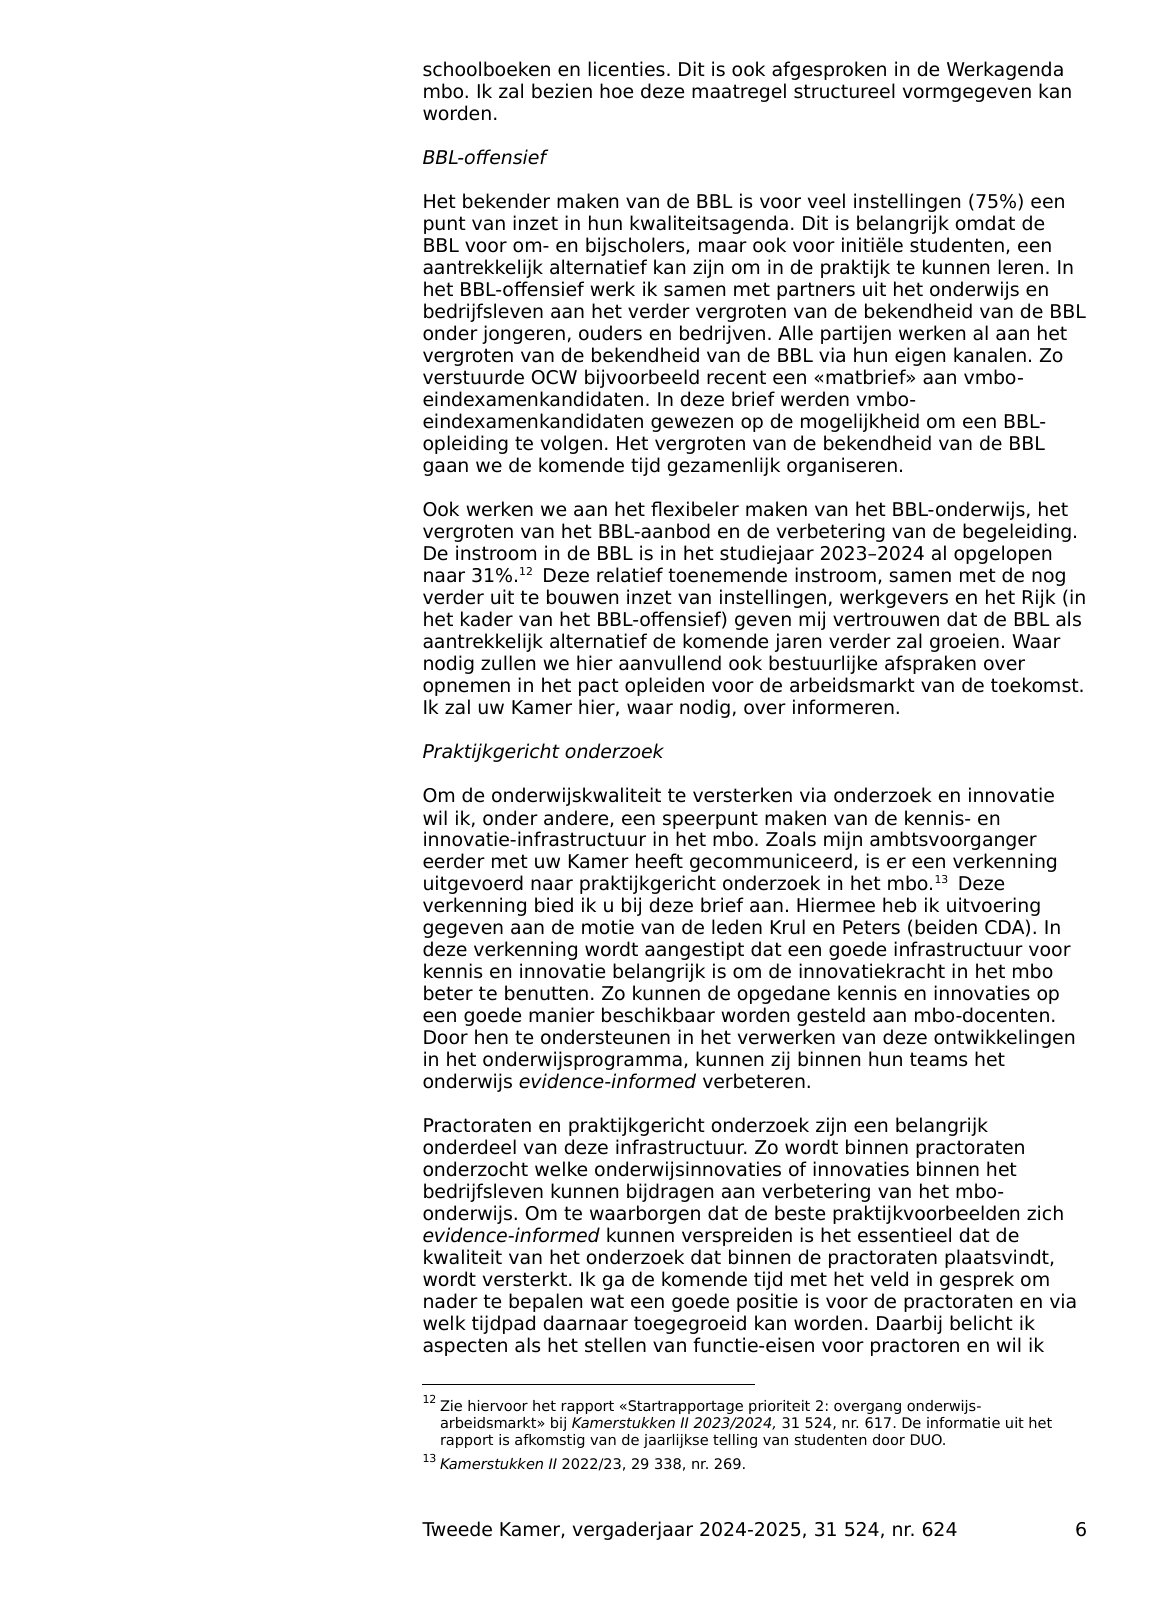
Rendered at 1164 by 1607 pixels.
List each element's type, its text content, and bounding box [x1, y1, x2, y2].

text Ook werken we aan het flexibeler maken van het BBL-onderwijs, het vergroten van het BBL-aanbod en de verbetering van de begeleiding. De instroom in de BBL is in het studiejaar 2023–2024 al opgelopen naar 31%. Deze relatief toenemende instroom, samen met de nog verder uit te bouwen inzet van instellingen, werkgevers en het Rijk (in het kader van het BBL-offensief) geven mij vertrouwen dat de BBL als aantrekkelijk alternatief de komende jaren verder zal groeien. Waar nodig zullen we hier aanvullend ook bestuurlijke afspraken over opnemen in het pact opleiden voor de arbeidsmarkt van de toekomst. Ik zal uw Kamer hier, waar nodig, over informeren. [422, 499, 1087, 719]
text Practoraten en praktijkgericht onderzoek zijn een belangrijk onderdeel van deze infrastructuur. Zo wordt binnen practoraten onderzocht welke onderwijsinnovaties of innovaties binnen het bedrijfsleven kunnen bijdragen aan verbetering van het mbo-onderwijs. Om te waarborgen dat de beste praktijkvoorbeelden zich evidence-informed kunnen verspreiden is het essentieel dat de kwaliteit van het onderzoek dat binnen de practoraten plaatsvindt, wordt versterkt. Ik ga de komende tijd met het veld in gesprek om nader te bepalen wat een goede positie is voor de practoraten en via welk tijdpad daarnaar toegegroeid kan worden. Daarbij belicht ik aspecten als het stellen van functie-eisen voor practoren en wil ik [422, 1115, 1087, 1357]
text Het bekender maken van de BBL is voor veel instellingen (75%) een punt van inzet in hun kwaliteitsagenda. Dit is belangrijk omdat de BBL voor om- en bijscholers, maar ook voor initiële studenten, een aantrekkelijk alternatief kan zijn om in de praktijk te kunnen leren. In het BBL-offensief werk ik samen met partners uit het onderwijs en bedrijfsleven aan het verder vergroten van de bekendheid van de BBL onder jongeren, ouders en bedrijven. Alle partijen werken al aan het vergroten van de bekendheid van de BBL via hun eigen kanalen. Zo verstuurde OCW bijvoorbeeld recent een «matbrief» aan vmbo-eindexamenkandidaten. In deze brief werden vmbo-eindexamenkandidaten gewezen op de mogelijkheid om een BBL-opleiding te volgen. Het vergroten van de bekendheid van de BBL gaan we de komende tijd gezamenlijk organiseren. [422, 191, 1087, 477]
subtitle BBL-offensief [422, 147, 1087, 169]
text Kamerstukken II 2022/23, 29 338, nr. 269. [422, 1452, 1087, 1474]
text Zie hiervoor het rapport «Startrapportage prioriteit 2: overgang onderwijs-arbeidsmarkt» bij Kamerstukken II 2023/2024, 31 524, nr. 617. De informatie uit het rapport is afkomstig van de jaarlijkse telling van studenten door DUO. [422, 1393, 1087, 1449]
subtitle Praktijkgericht onderzoek [422, 741, 1087, 763]
text Om de onderwijskwaliteit te versterken via onderzoek en innovatie wil ik, onder andere, een speerpunt maken van de kennis- en innovatie-infrastructuur in het mbo. Zoals mijn ambtsvoorganger eerder met uw Kamer heeft gecommuniceerd, is er een verkenning uitgevoerd naar praktijkgericht onderzoek in het mbo. Deze verkenning bied ik u bij deze brief aan. Hiermee heb ik uitvoering gegeven aan de motie van de leden Krul en Peters (beiden CDA). In deze verkenning wordt aangestipt dat een goede infrastructuur voor kennis en innovatie belangrijk is om de innovatiekracht in het mbo beter te benutten. Zo kunnen de opgedane kennis en innovaties op een goede manier beschikbaar worden gesteld aan mbo-docenten. Door hen te ondersteunen in het verwerken van deze ontwikkelingen in het onderwijsprogramma, kunnen zij binnen hun teams het onderwijs evidence-informed verbeteren. [422, 785, 1087, 1093]
text schoolboeken en licenties. Dit is ook afgesproken in de Werkagenda mbo. Ik zal bezien hoe deze maatregel structureel vormgegeven kan worden. [422, 59, 1087, 125]
